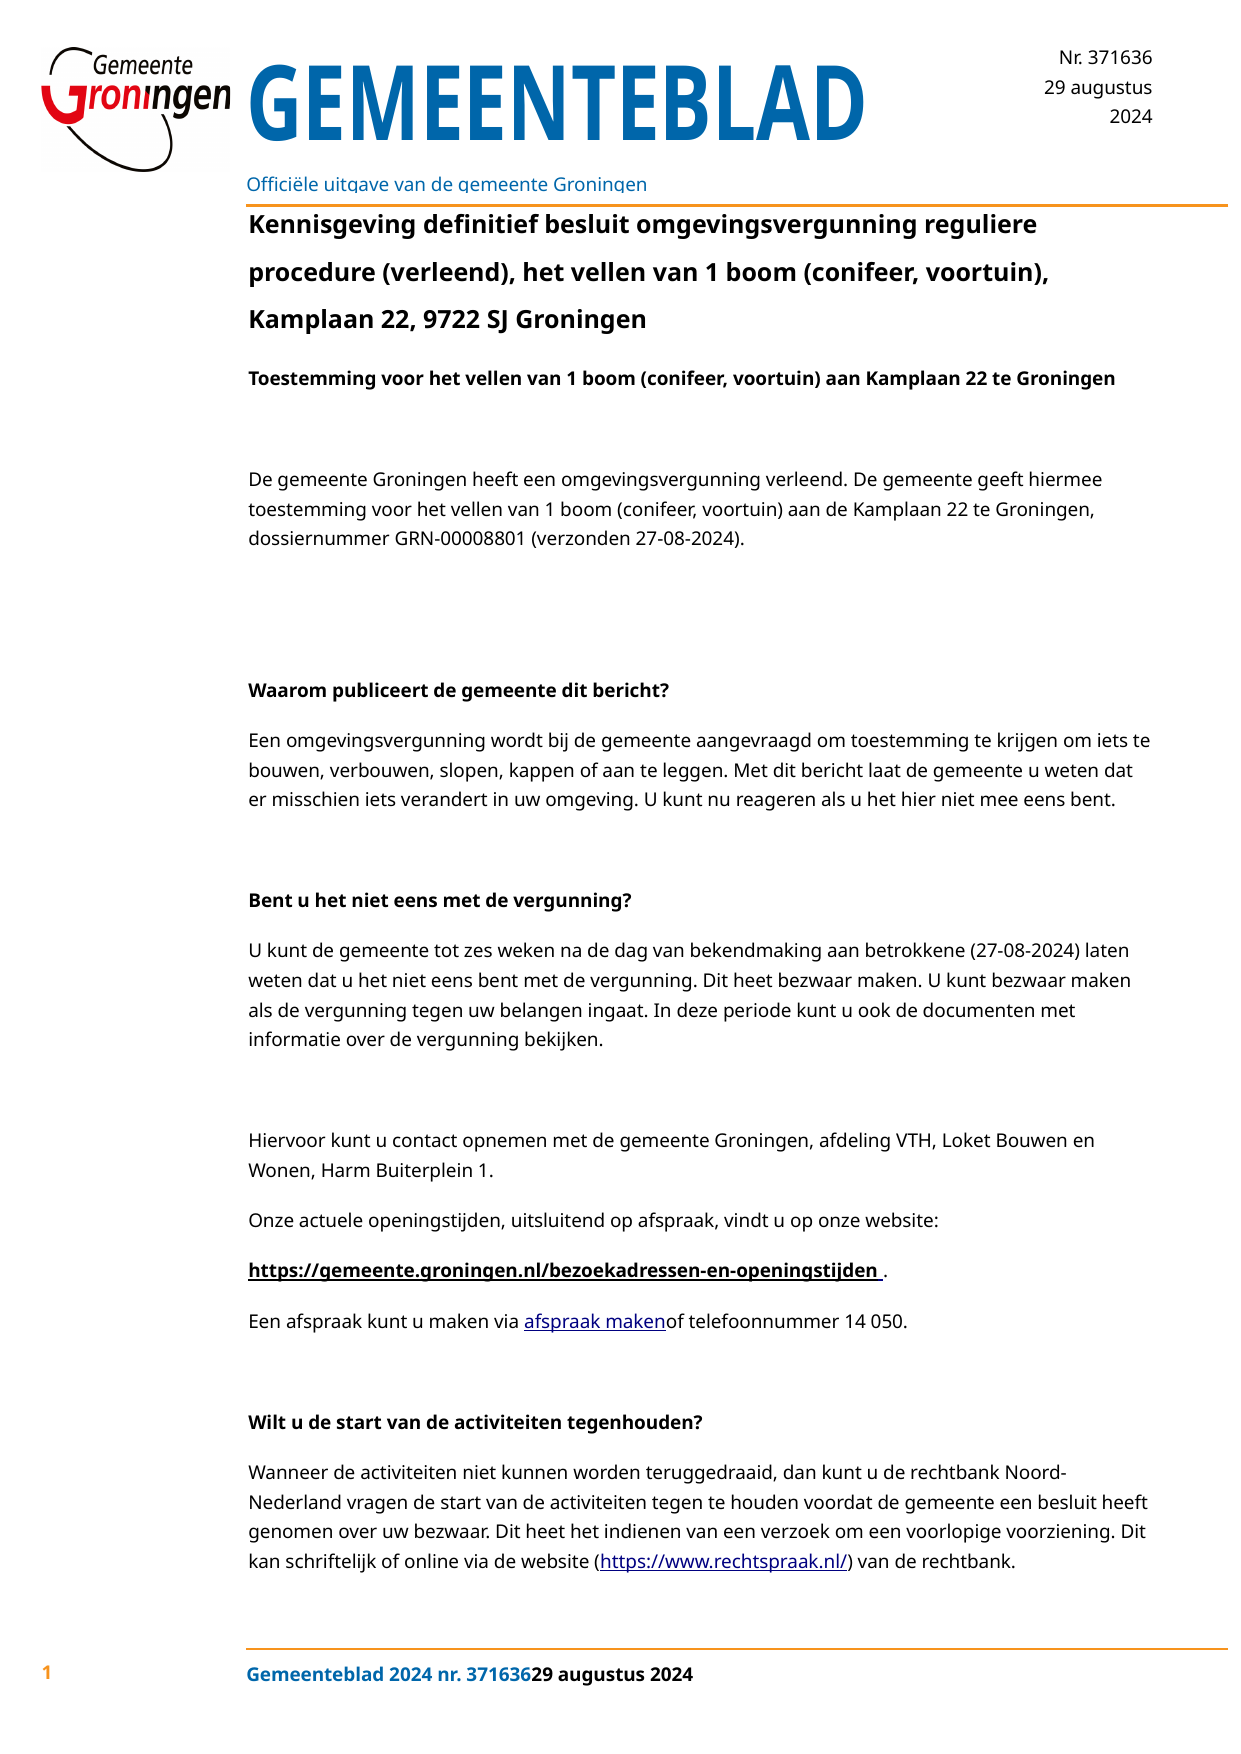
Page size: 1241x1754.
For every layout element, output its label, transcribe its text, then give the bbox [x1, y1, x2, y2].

text Waarom publiceert de gemeente dit bericht? [248, 677, 1152, 702]
text Een afspraak kunt u maken via afspraak makenof telefoonnummer 14 050. [248, 1308, 1152, 1334]
text Onze actuele openingstijden, uitsluitend op afspraak, vindt u op onze website: [248, 1207, 1152, 1233]
text Toestemming voor het vellen van 1 boom (conifeer, voortuin) aan Kamplaan 22 te Groningen [248, 366, 1152, 391]
text https://gemeente.groningen.nl/bezoekadressen-en-openingstijden . [248, 1258, 1152, 1283]
text Een omgevingsvergunning wordt bij de gemeente aangevraagd om toestemming te krijgen om iets te bouwen, verbouwen, slopen, kappen of aan te leggen. Met dit bericht laat de gemeente u weten dat er misschien iets verandert in uw omgeving. U kunt nu reageren als u het hier niet mee eens bent. [248, 727, 1152, 812]
picture [41, 47, 231, 172]
text Hiervoor kunt u contact opnemen met de gemeente Groningen, afdeling VTH, Loket Bouwen en Wonen, Harm Buiterplein 1. [248, 1127, 1152, 1182]
text Kennisgeving definitief besluit omgevingsvergunning reguliere procedure (verleend), het vellen van 1 boom (conifeer, voortuin), Kamplaan 22, 9722 SJ Groningen [248, 207, 1152, 336]
text Wanneer de activiteiten niet kunnen worden teruggedraaid, dan kunt u de rechtbank Noord-Nederland vragen de start van de activiteiten tegen te houden voordat de gemeente een besluit heeft genomen over uw bezwaar. Dit heet het indienen van een verzoek om een voorlopige voorziening. Dit kan schriftelijk of online via de website (https://www.rechtspraak.nl/) van de rechtbank. [248, 1459, 1152, 1574]
text De gemeente Groningen heeft een omgevingsvergunning verleend. De gemeente geeft hiermee toestemming voor het vellen van 1 boom (conifeer, voortuin) aan de Kamplaan 22 te Groningen, dossiernummer GRN-00008801 (verzonden 27-08-2024). [248, 466, 1152, 551]
text Wilt u de start van de activiteiten tegenhouden? [248, 1409, 1152, 1434]
text U kunt de gemeente tot zes weken na de dag van bekendmaking aan betrokkene (27-08-2024) laten weten dat u het niet eens bent met de vergunning. Dit heet bezwaar maken. U kunt bezwaar maken als de vergunning tegen uw belangen ingaat. In deze periode kunt u ook de documenten met informatie over de vergunning bekijken. [248, 938, 1152, 1052]
text Bent u het niet eens met de vergunning? [248, 887, 1152, 913]
